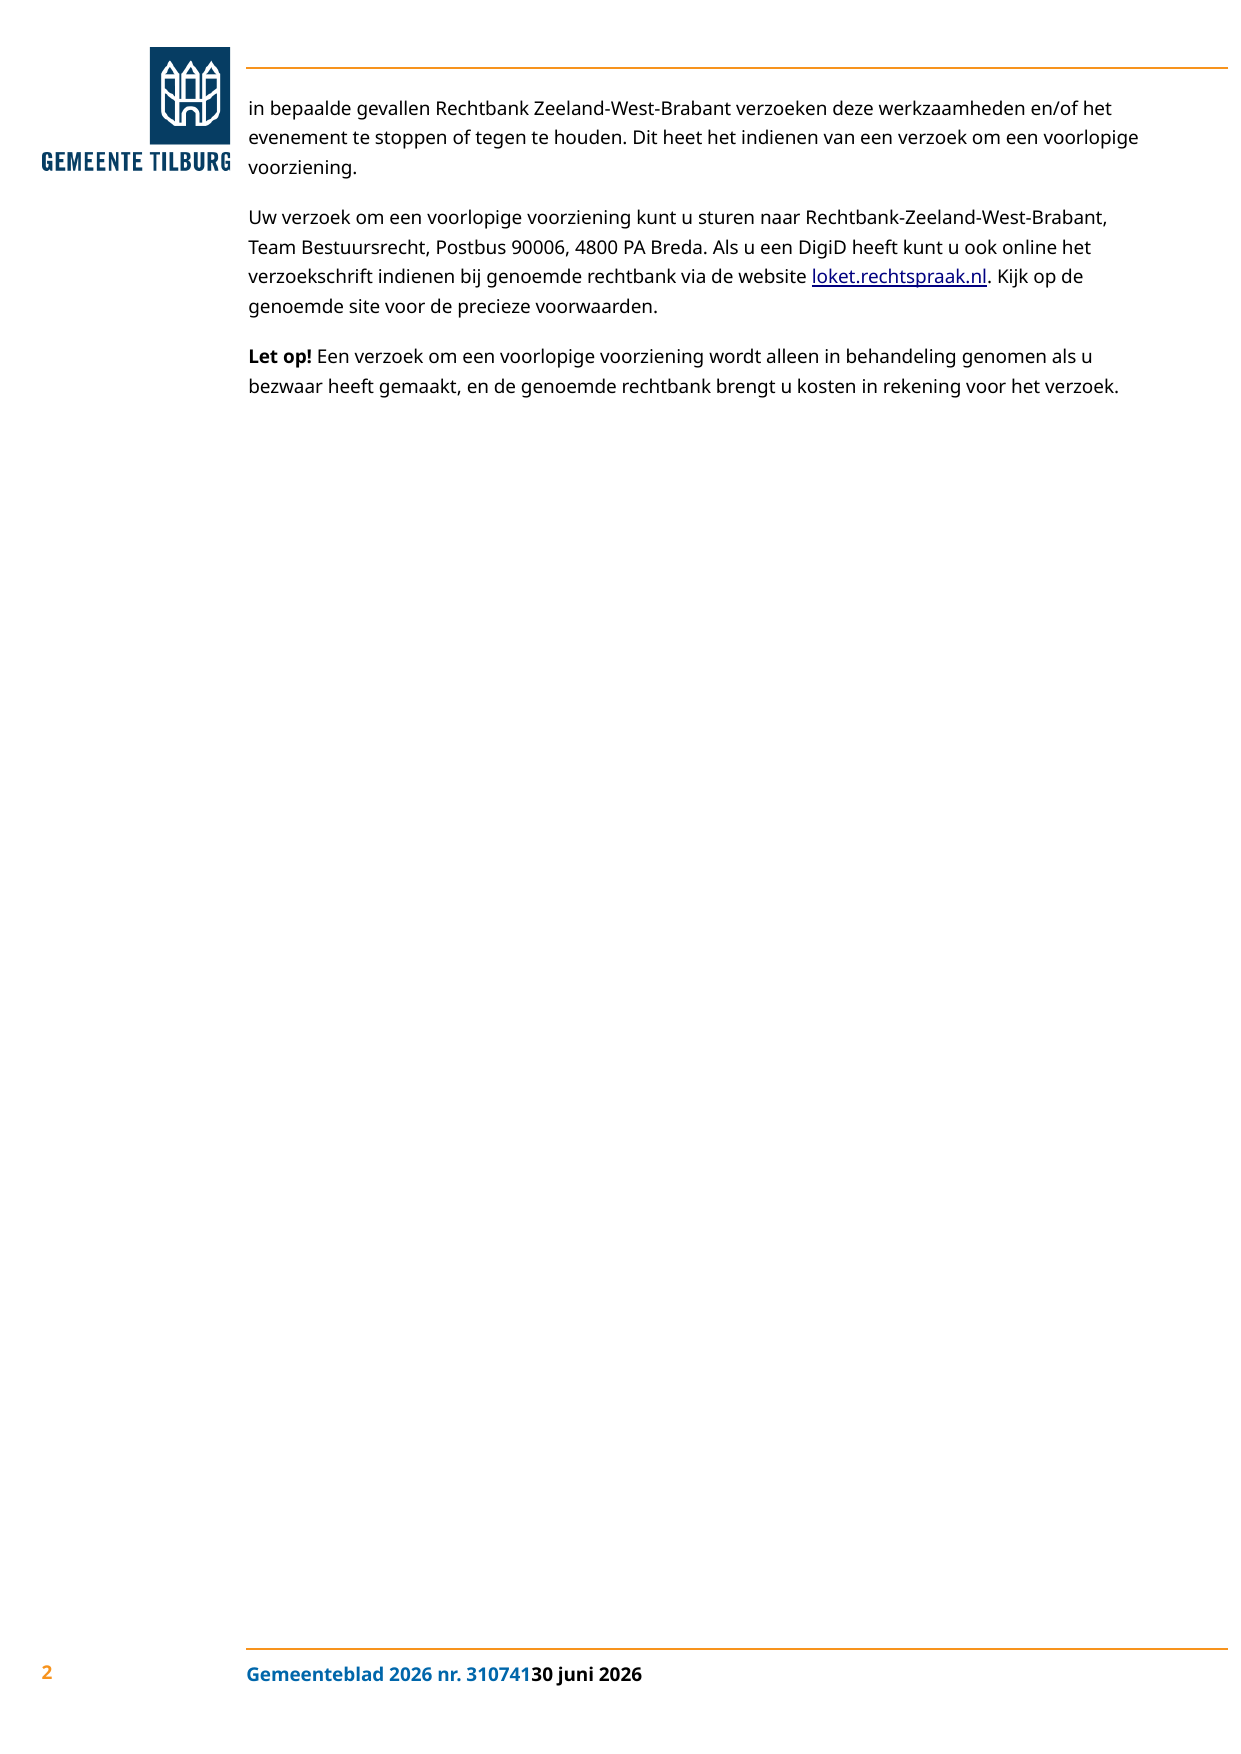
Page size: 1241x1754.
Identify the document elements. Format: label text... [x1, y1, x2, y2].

text Let op! Een verzoek om een voorlopige voorziening wordt alleen in behandeling genomen als u bezwaar heeft gemaakt, en de genoemde rechtbank brengt u kosten in rekening voor het verzoek. [248, 343, 1152, 399]
text Uw verzoek om een voorlopige voorziening kunt u sturen naar Rechtbank-Zeeland-West-Brabant, Team Bestuursrecht, Postbus 90006, 4800 PA Breda. Als u een DigiD heeft kunt u ook online het verzoekschrift indienen bij genoemde rechtbank via de website loket.rechtspraak.nl. Kijk op de genoemde site voor de precieze voorwaarden. [248, 204, 1152, 319]
text in bepaalde gevallen Rechtbank Zeeland-West-Brabant verzoeken deze werkzaamheden en/of het evenement te stoppen of tegen te houden. Dit heet het indienen van een verzoek om een voorlopige voorziening. [248, 95, 1152, 180]
picture [41, 47, 231, 172]
